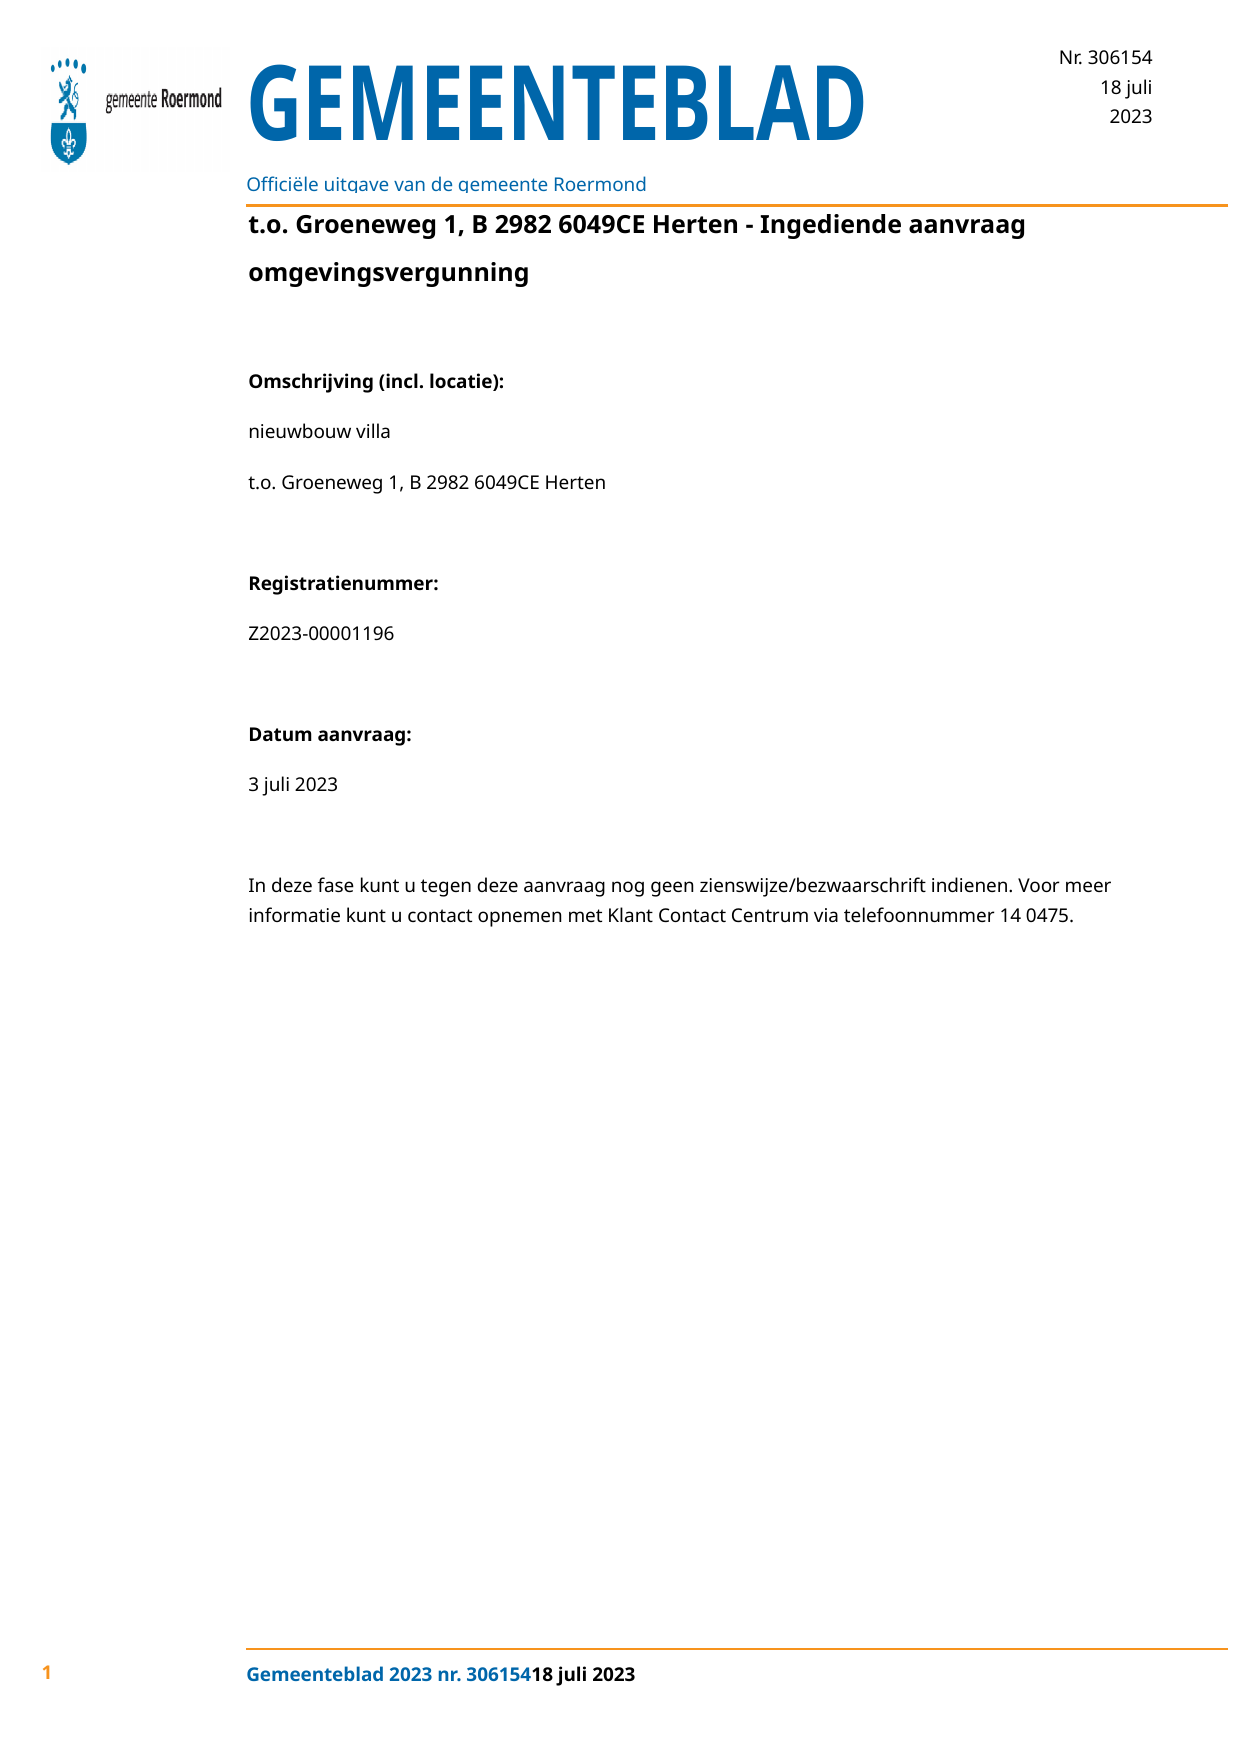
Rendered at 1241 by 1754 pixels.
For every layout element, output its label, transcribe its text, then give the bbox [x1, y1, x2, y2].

text Registratienummer: [248, 570, 1152, 596]
text Omschrijving (incl. locatie): [248, 368, 1152, 394]
text nieuwbouw villa [248, 419, 1152, 444]
text t.o. Groeneweg 1, B 2982 6049CE Herten [248, 469, 1152, 495]
text Datum aanvraag: [248, 721, 1152, 747]
picture [41, 47, 231, 172]
text Z2023-00001196 [248, 620, 1152, 646]
text In deze fase kunt u tegen deze aanvraag nog geen zienswijze/bezwaarschrift indienen. Voor meer informatie kunt u contact opnemen met Klant Contact Centrum via telefoonnummer 14 0475. [248, 872, 1152, 928]
text 3 juli 2023 [248, 772, 1152, 797]
text t.o. Groeneweg 1, B 2982 6049CE Herten - Ingediende aanvraag omgevingsvergunning [248, 207, 1152, 288]
